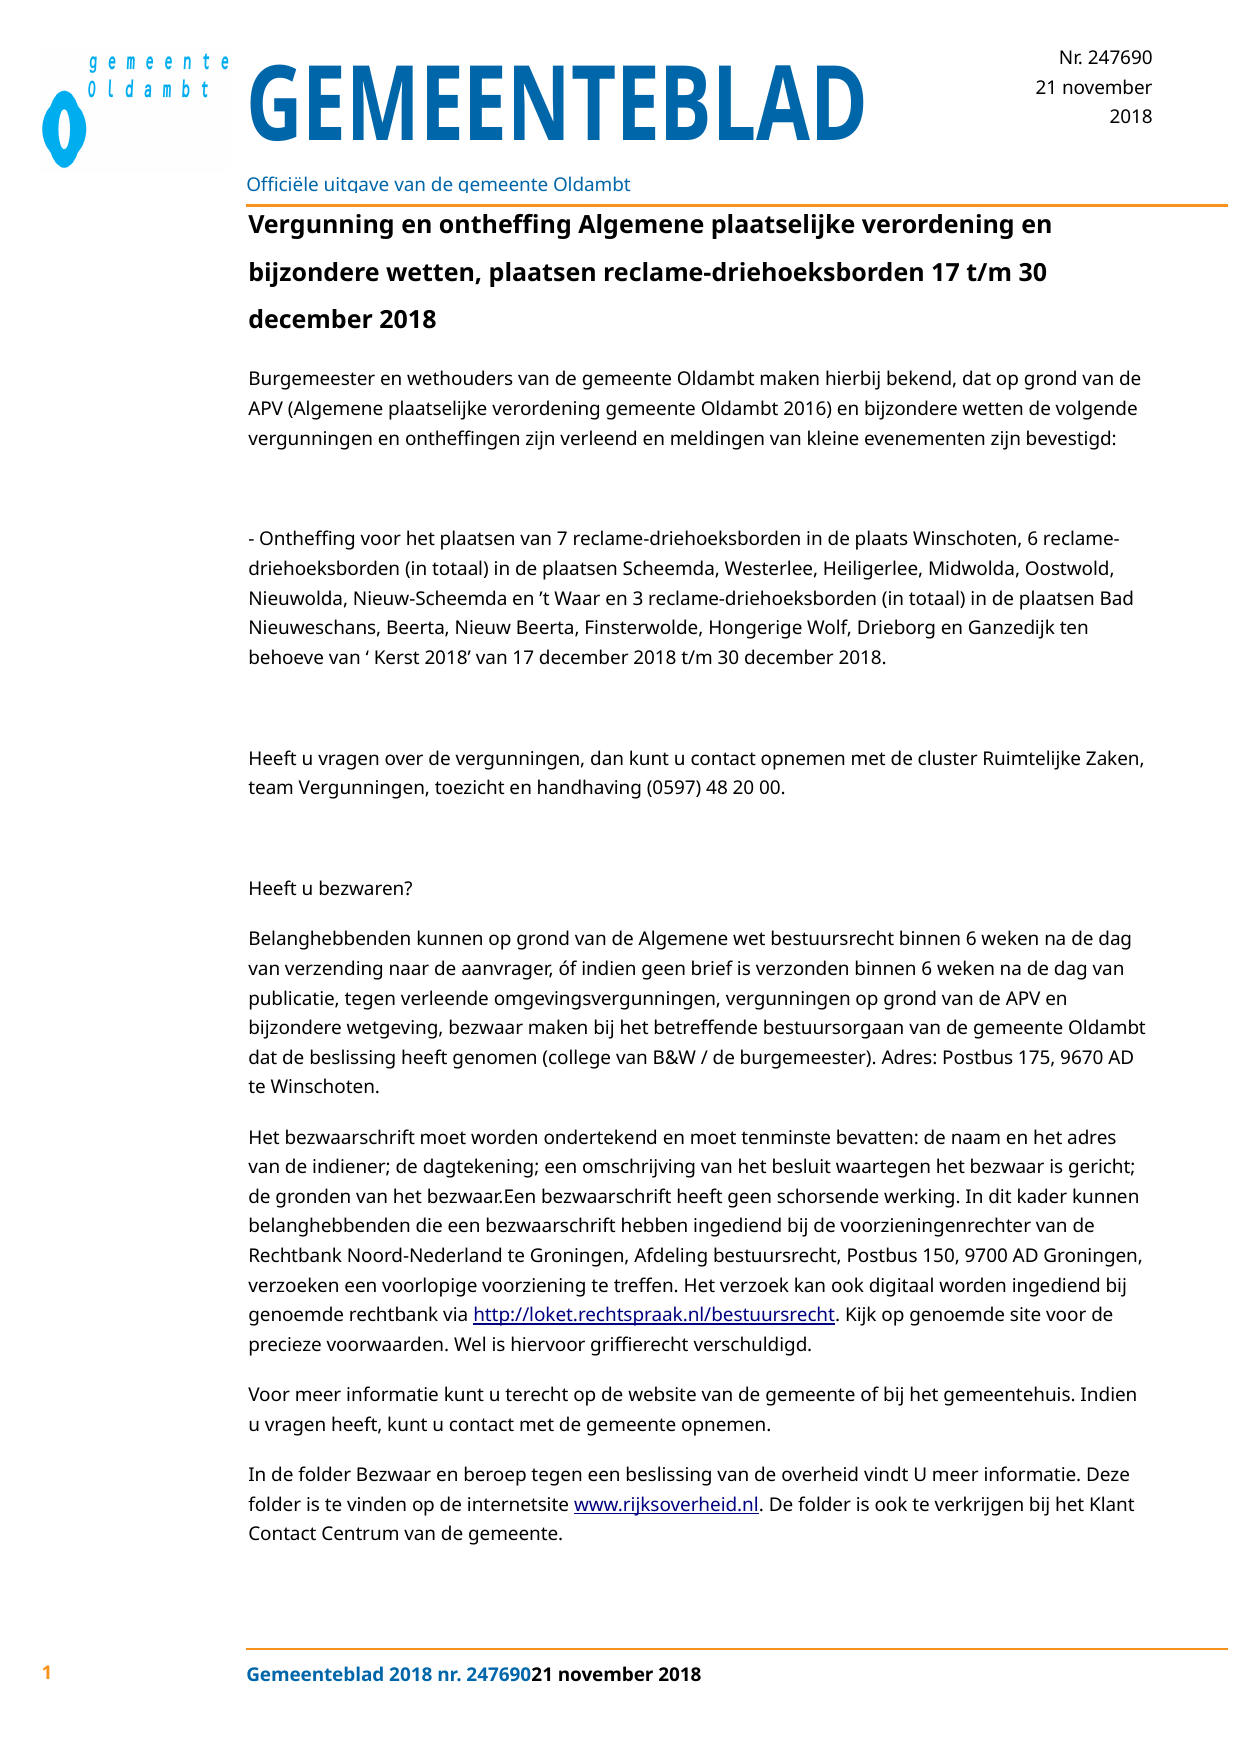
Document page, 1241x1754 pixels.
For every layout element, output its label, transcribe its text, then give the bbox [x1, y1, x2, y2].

text Heeft u vragen over de vergunningen, dan kunt u contact opnemen met de cluster Ruimtelijke Zaken, team Vergunningen, toezicht en handhaving (0597) 48 20 00. [248, 745, 1152, 800]
picture [41, 47, 231, 172]
text Het bezwaarschrift moet worden ondertekend en moet tenminste bevatten: de naam en het adres van de indiener; de dagtekening; een omschrijving van het besluit waartegen het bezwaar is gericht; de gronden van het bezwaar.Een bezwaarschrift heeft geen schorsende werking. In dit kader kunnen belanghebbenden die een bezwaarschrift hebben ingediend bij de voorzieningenrechter van de Rechtbank Noord-Nederland te Groningen, Afdeling bestuursrecht, Postbus 150, 9700 AD Groningen, verzoeken een voorlopige voorziening te treffen. Het verzoek kan ook digitaal worden ingediend bij genoemde rechtbank via http://loket.rechtspraak.nl/bestuursrecht. Kijk op genoemde site voor de precieze voorwaarden. Wel is hiervoor griffierecht verschuldigd. [248, 1124, 1152, 1357]
text Vergunning en ontheffing Algemene plaatselijke verordening en bijzondere wetten, plaatsen reclame-driehoeksborden 17 t/m 30 december 2018 [248, 207, 1152, 336]
text Belanghebbenden kunnen op grond van de Algemene wet bestuursrecht binnen 6 weken na de dag van verzending naar de aanvrager, óf indien geen brief is verzonden binnen 6 weken na de dag van publicatie, tegen verleende omgevingsvergunningen, vergunningen op grond van de APV en bijzondere wetgeving, bezwaar maken bij het betreffende bestuursorgaan van de gemeente Oldambt dat de beslissing heeft genomen (college van B&W / de burgemeester). Adres: Postbus 175, 9670 AD te Winschoten. [248, 926, 1152, 1099]
text - Ontheffing voor het plaatsen van 7 reclame-driehoeksborden in de plaats Winschoten, 6 reclame-driehoeksborden (in totaal) in de plaatsen Scheemda, Westerlee, Heiligerlee, Midwolda, Oostwold, Nieuwolda, Nieuw-Scheemda en ’t Waar en 3 reclame-driehoeksborden (in totaal) in de plaatsen Bad Nieuweschans, Beerta, Nieuw Beerta, Finsterwolde, Hongerige Wolf, Drieborg en Ganzedijk ten behoeve van ‘ Kerst 2018’ van 17 december 2018 t/m 30 december 2018. [248, 526, 1152, 669]
text In de folder Bezwaar en beroep tegen een beslissing van de overheid vindt U meer informatie. Deze folder is te vinden op de internetsite www.rijksoverheid.nl. De folder is ook te verkrijgen bij het Klant Contact Centrum van de gemeente. [248, 1461, 1152, 1546]
text Burgemeester en wethouders van de gemeente Oldambt maken hierbij bekend, dat op grond van de APV (Algemene plaatselijke verordening gemeente Oldambt 2016) en bijzondere wetten de volgende vergunningen en ontheffingen zijn verleend en meldingen van kleine evenementen zijn bevestigd: [248, 366, 1152, 450]
text Voor meer informatie kunt u terecht op de website van de gemeente of bij het gemeentehuis. Indien u vragen heeft, kunt u contact met de gemeente opnemen. [248, 1381, 1152, 1437]
text Heeft u bezwaren? [248, 875, 1152, 901]
